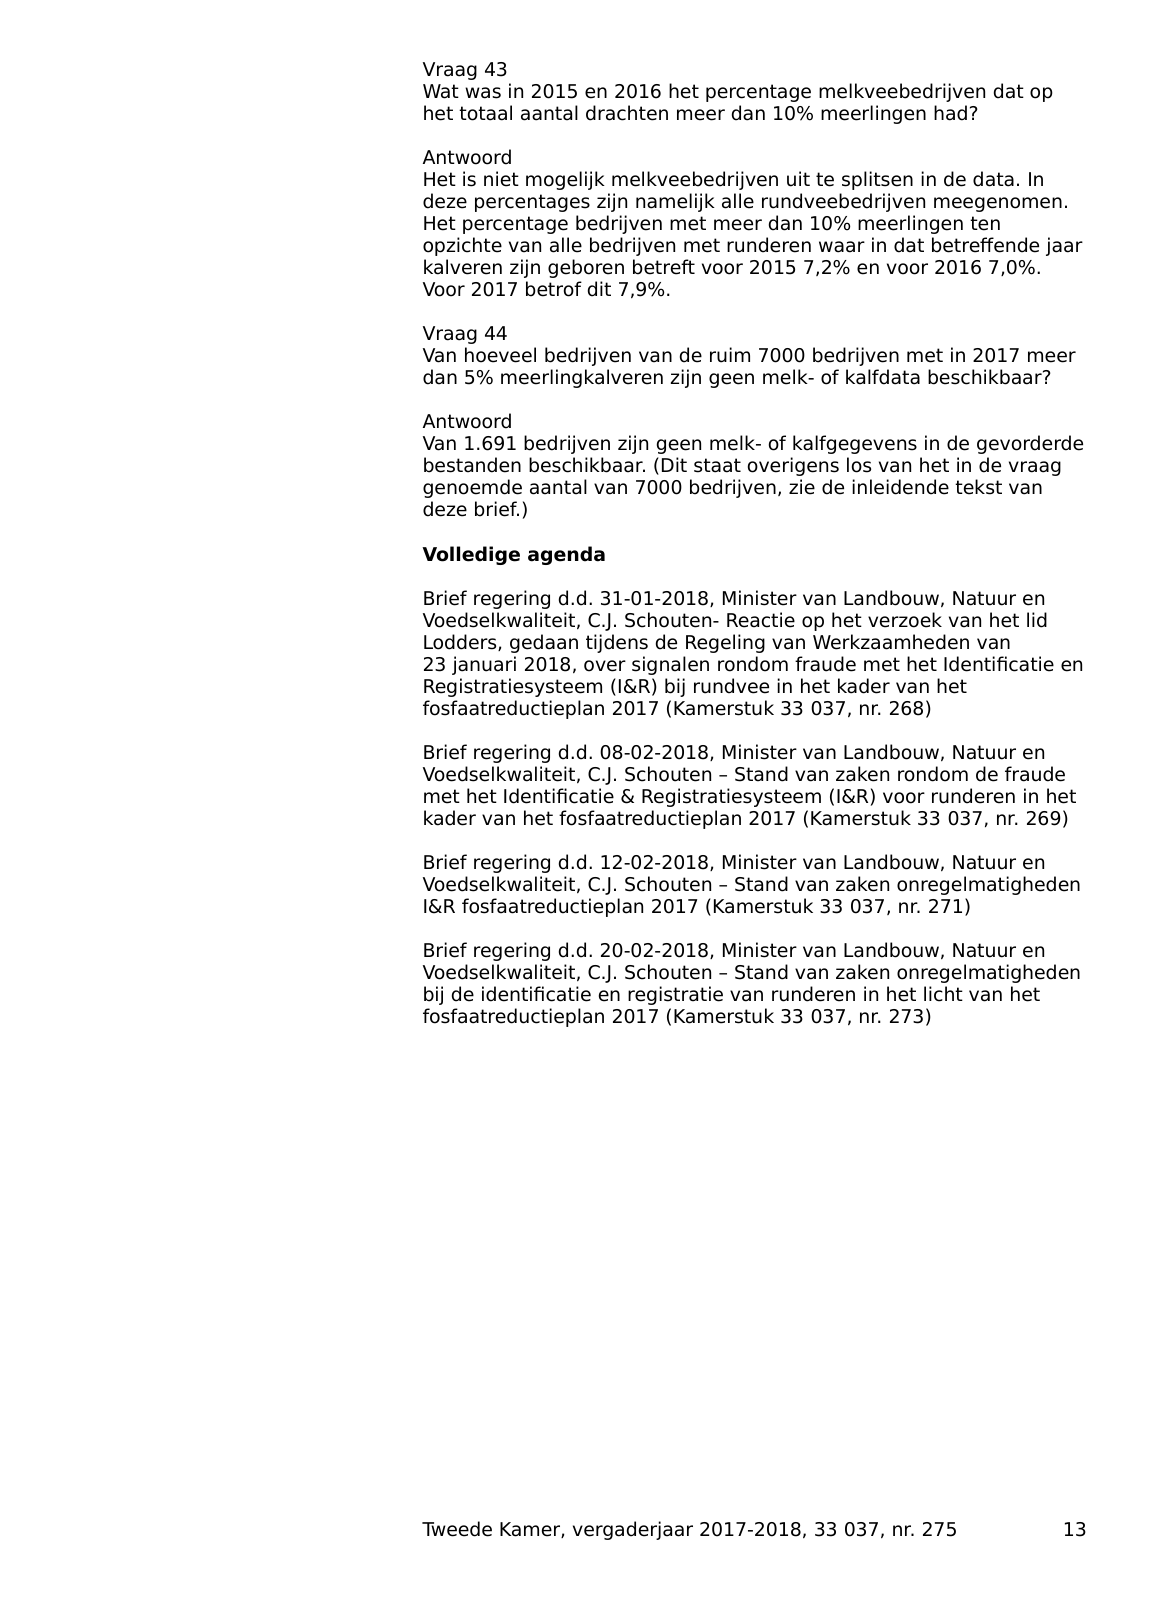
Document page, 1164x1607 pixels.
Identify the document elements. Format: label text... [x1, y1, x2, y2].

text Brief regering d.d. 31-01-2018, Minister van Landbouw, Natuur en Voedselkwaliteit, C.J. Schouten- Reactie op het verzoek van het lid Lodders, gedaan tijdens de Regeling van Werkzaamheden van 23 januari 2018, over signalen rondom fraude met het Identificatie en Registratiesysteem (I&R) bij rundvee in het kader van het fosfaatreductieplan 2017 (Kamerstuk 33 037, nr. 268) [422, 588, 1087, 719]
text Vraag 43 [422, 59, 1087, 81]
text Antwoord [422, 147, 1087, 169]
text Het is niet mogelijk melkveebedrijven uit te splitsen in de data. In deze percentages zijn namelijk alle rundveebedrijven meegenomen. Het percentage bedrijven met meer dan 10% meerlingen ten opzichte van alle bedrijven met runderen waar in dat betreffende jaar kalveren zijn geboren betreft voor 2015 7,2% en voor 2016 7,0%. Voor 2017 betrof dit 7,9%. [422, 169, 1087, 301]
text Van 1.691 bedrijven zijn geen melk- of kalfgegevens in de gevorderde bestanden beschikbaar. (Dit staat overigens los van het in de vraag genoemde aantal van 7000 bedrijven, zie de inleidende tekst van deze brief.) [422, 433, 1087, 521]
text Van hoeveel bedrijven van de ruim 7000 bedrijven met in 2017 meer dan 5% meerlingkalveren zijn geen melk- of kalfdata beschikbaar? [422, 345, 1087, 389]
text Vraag 44 [422, 323, 1087, 345]
text Wat was in 2015 en 2016 het percentage melkveebedrijven dat op het totaal aantal drachten meer dan 10% meerlingen had? [422, 81, 1087, 125]
text Brief regering d.d. 20-02-2018, Minister van Landbouw, Natuur en Voedselkwaliteit, C.J. Schouten – Stand van zaken onregelmatigheden bij de identificatie en registratie van runderen in het licht van het fosfaatreductieplan 2017 (Kamerstuk 33 037, nr. 273) [422, 940, 1087, 1028]
subtitle Volledige agenda [422, 543, 1087, 565]
text Brief regering d.d. 12-02-2018, Minister van Landbouw, Natuur en Voedselkwaliteit, C.J. Schouten – Stand van zaken onregelmatigheden I&R fosfaatreductieplan 2017 (Kamerstuk 33 037, nr. 271) [422, 852, 1087, 918]
text Brief regering d.d. 08-02-2018, Minister van Landbouw, Natuur en Voedselkwaliteit, C.J. Schouten – Stand van zaken rondom de fraude met het Identificatie & Registratiesysteem (I&R) voor runderen in het kader van het fosfaatreductieplan 2017 (Kamerstuk 33 037, nr. 269) [422, 742, 1087, 829]
text Antwoord [422, 411, 1087, 433]
